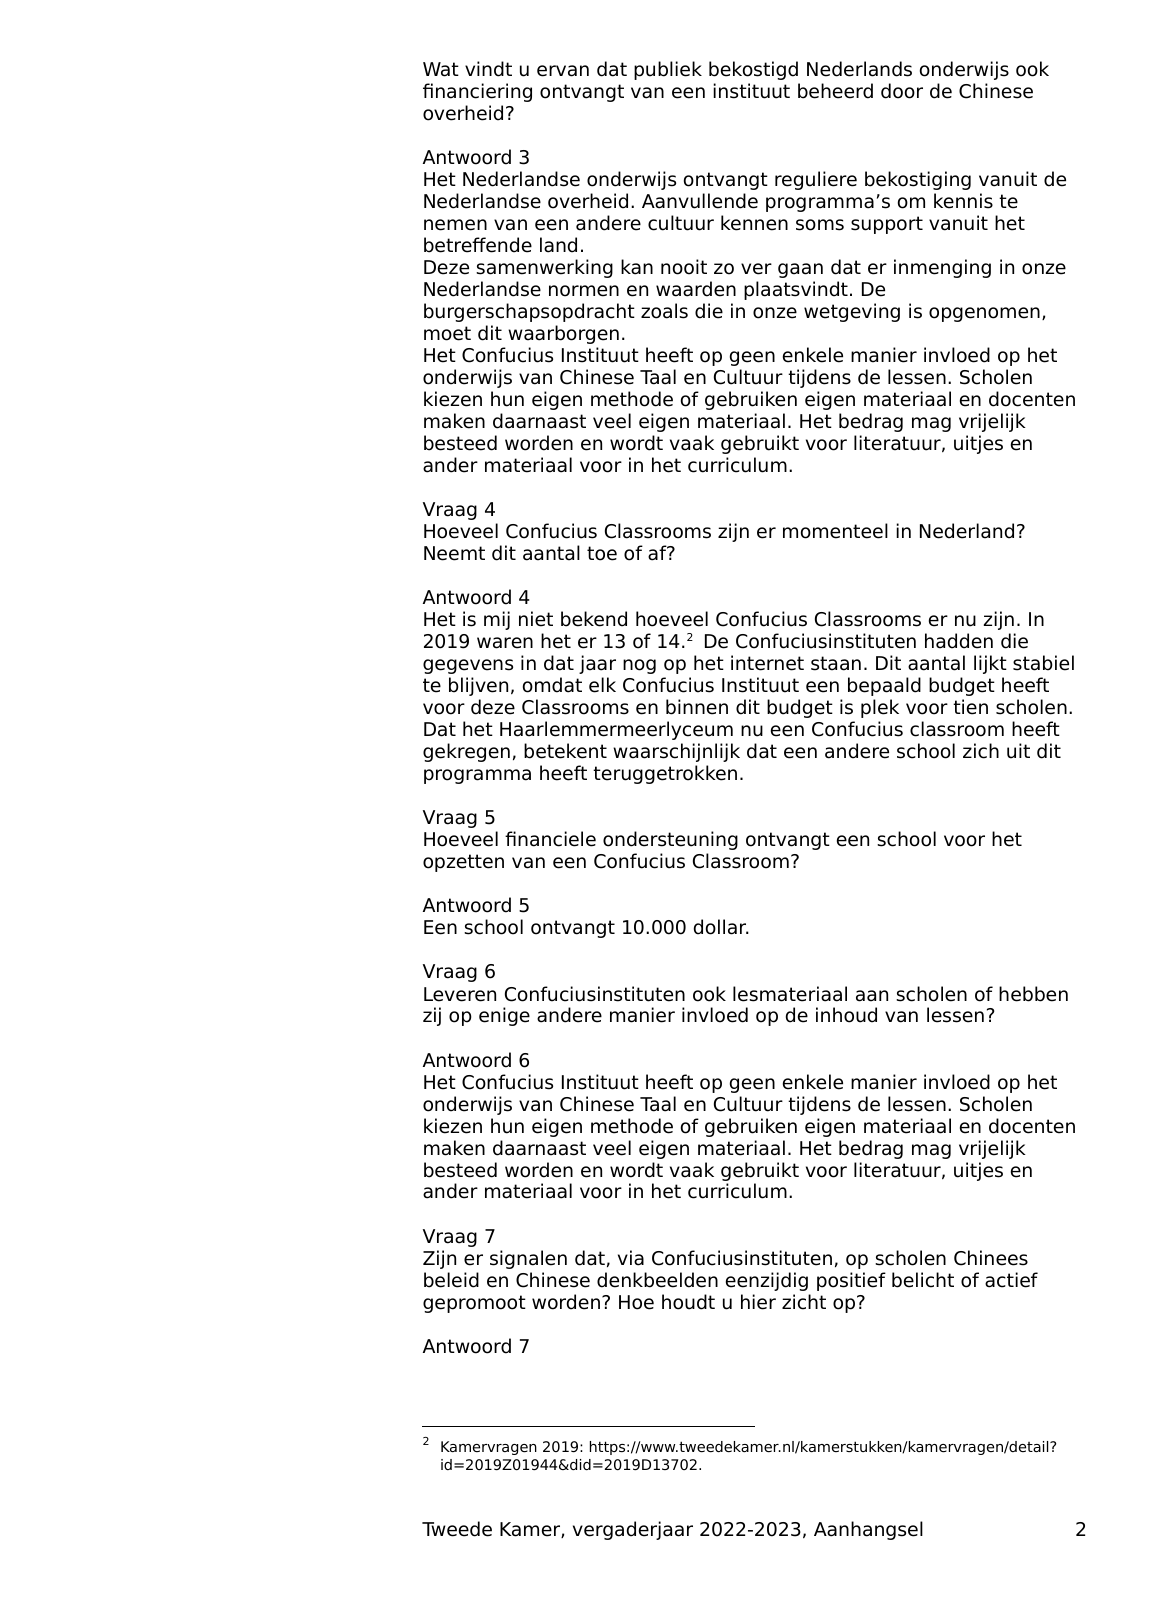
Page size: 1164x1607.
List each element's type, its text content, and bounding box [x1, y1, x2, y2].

text Leveren Confuciusinstituten ook lesmateriaal aan scholen of hebben zij op enige andere manier invloed op de inhoud van lessen? [422, 983, 1087, 1027]
text Antwoord 6 [422, 1049, 1087, 1072]
text Het Confucius Instituut heeft op geen enkele manier invloed op het onderwijs van Chinese Taal en Cultuur tijdens de lessen. Scholen kiezen hun eigen methode of gebruiken eigen materiaal en docenten maken daarnaast veel eigen materiaal. Het bedrag mag vrijelijk besteed worden en wordt vaak gebruikt voor literatuur, uitjes en ander materiaal voor in het curriculum. [422, 1072, 1087, 1203]
text Antwoord 4 [422, 587, 1087, 609]
text Kamervragen 2019: https://www.tweedekamer.nl/kamerstukken/kamervragen/detail?id=2019Z01944&did=2019D13702. [422, 1435, 1087, 1474]
text Deze samenwerking kan nooit zo ver gaan dat er inmenging in onze Nederlandse normen en waarden plaatsvindt. De burgerschapsopdracht zoals die in onze wetgeving is opgenomen, moet dit waarborgen. [422, 257, 1087, 345]
text Hoeveel financiele ondersteuning ontvangt een school voor het opzetten van een Confucius Classroom? [422, 829, 1087, 873]
text Vraag 7 [422, 1226, 1087, 1248]
text Antwoord 5 [422, 895, 1087, 917]
text Antwoord 7 [422, 1336, 1087, 1358]
text Hoeveel Confucius Classrooms zijn er momenteel in Nederland? Neemt dit aantal toe of af? [422, 521, 1087, 565]
text Wat vindt u ervan dat publiek bekostigd Nederlands onderwijs ook financiering ontvangt van een instituut beheerd door de Chinese overheid? [422, 59, 1087, 125]
text Vraag 4 [422, 499, 1087, 521]
text Het Nederlandse onderwijs ontvangt reguliere bekostiging vanuit de Nederlandse overheid. Aanvullende programma’s om kennis te nemen van een andere cultuur kennen soms support vanuit het betreffende land. [422, 169, 1087, 257]
text Antwoord 3 [422, 147, 1087, 169]
text Vraag 5 [422, 807, 1087, 829]
text Vraag 6 [422, 961, 1087, 983]
text Een school ontvangt 10.000 dollar. [422, 917, 1087, 939]
text Zijn er signalen dat, via Confuciusinstituten, op scholen Chinees beleid en Chinese denkbeelden eenzijdig positief belicht of actief gepromoot worden? Hoe houdt u hier zicht op? [422, 1248, 1087, 1313]
text Het Confucius Instituut heeft op geen enkele manier invloed op het onderwijs van Chinese Taal en Cultuur tijdens de lessen. Scholen kiezen hun eigen methode of gebruiken eigen materiaal en docenten maken daarnaast veel eigen materiaal. Het bedrag mag vrijelijk besteed worden en wordt vaak gebruikt voor literatuur, uitjes en ander materiaal voor in het curriculum. [422, 345, 1087, 477]
text Het is mij niet bekend hoeveel Confucius Classrooms er nu zijn. In 2019 waren het er 13 of 14. De Confuciusinstituten hadden die gegevens in dat jaar nog op het internet staan. Dit aantal lijkt stabiel te blijven, omdat elk Confucius Instituut een bepaald budget heeft voor deze Classrooms en binnen dit budget is plek voor tien scholen. Dat het Haarlemmermeerlyceum nu een Confucius classroom heeft gekregen, betekent waarschijnlijk dat een andere school zich uit dit programma heeft teruggetrokken. [422, 609, 1087, 785]
